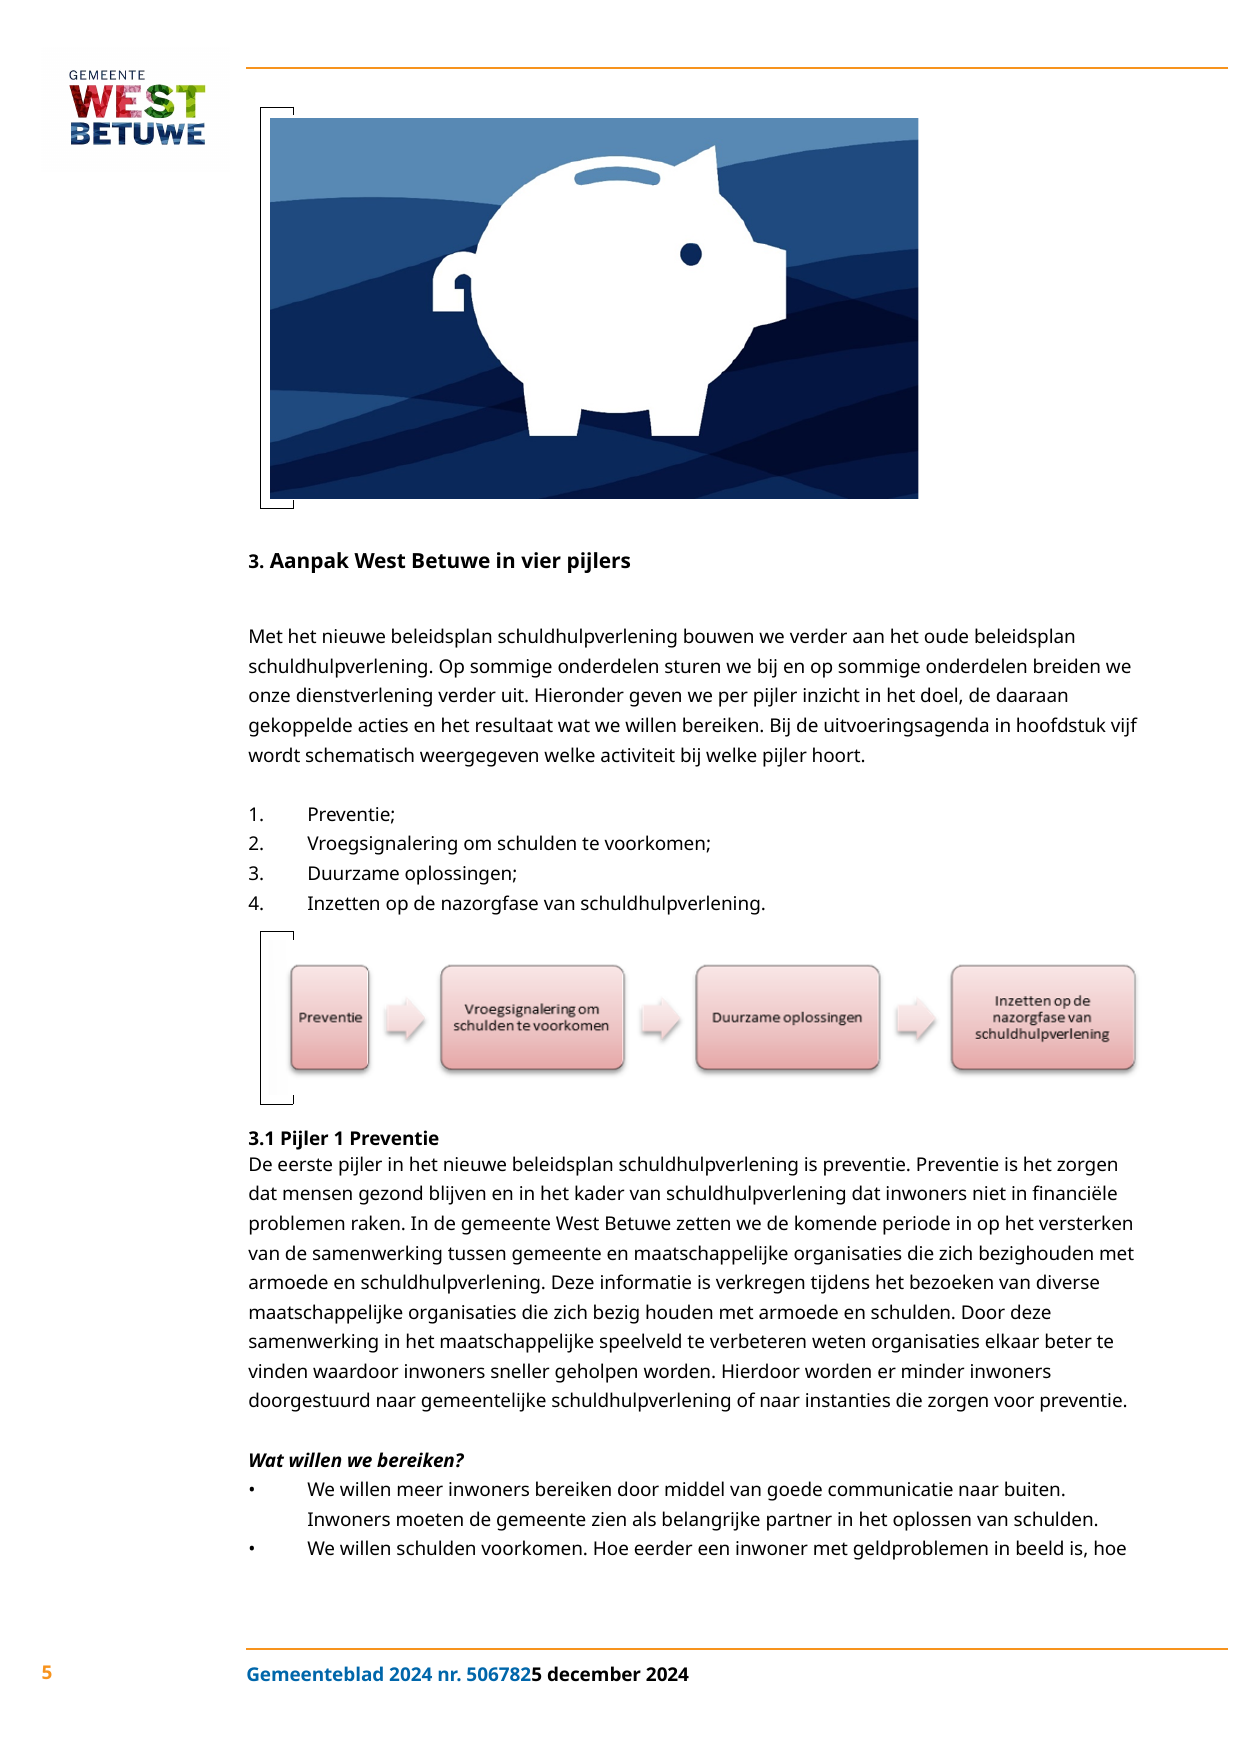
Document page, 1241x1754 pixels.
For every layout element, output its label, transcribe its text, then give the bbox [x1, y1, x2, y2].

text Wat willen we bereiken? [248, 1447, 1152, 1472]
text Met het nieuwe beleidsplan schuldhulpverlening bouwen we verder aan het oude beleidsplan schuldhulpverlening. Op sommige onderdelen sturen we bij en op sommige onderdelen breiden we onze dienstverlening verder uit. Hieronder geven we per pijler inzicht in het doel, de daaraan gekoppelde acties en het resultaat wat we willen bereiken. Bij de uitvoeringsagenda in hoofdstuk vijf wordt schematisch weergegeven welke activiteit bij welke pijler hoort. [248, 623, 1152, 768]
list Preventie; [248, 801, 1152, 827]
text 3. Aanpak West Betuwe in vier pijlers [248, 546, 1152, 574]
text 3.1 Pijler 1 Preventie [248, 1125, 1152, 1151]
list Vroegsignalering om schulden te voorkomen; [248, 831, 1152, 856]
list Inzetten op de nazorgfase van schuldhulpverlening. [248, 890, 1152, 916]
list We willen schulden voorkomen. Hoe eerder een inwoner met geldproblemen in beeld is, hoe [248, 1536, 1152, 1561]
picture [268, 115, 919, 500]
text De eerste pijler in het nieuwe beleidsplan schuldhulpverlening is preventie. Preventie is het zorgen dat mensen gezond blijven en in het kader van schuldhulpverlening dat inwoners niet in financiële problemen raken. In de gemeente West Betuwe zetten we de komende periode in op het versterken van de samenwerking tussen gemeente en maatschappelijke organisaties die zich bezighouden met armoede en schuldhulpverlening. Deze informatie is verkregen tijdens het bezoeken van diverse maatschappelijke organisaties die zich bezig houden met armoede en schulden. Door deze samenwerking in het maatschappelijke speelveld te verbeteren weten organisaties elkaar beter te vinden waardoor inwoners sneller geholpen worden. Hierdoor worden er minder inwoners doorgestuurd naar gemeentelijke schuldhulpverlening of naar instanties die zorgen voor preventie. [248, 1151, 1152, 1413]
list Duurzame oplossingen; [248, 860, 1152, 886]
list We willen meer inwoners bereiken door middel van goede communicatie naar buiten. Inwoners moeten de gemeente zien als belangrijke partner in het oplossen van schulden. [248, 1476, 1152, 1532]
picture [268, 940, 1155, 1095]
picture [41, 47, 231, 172]
